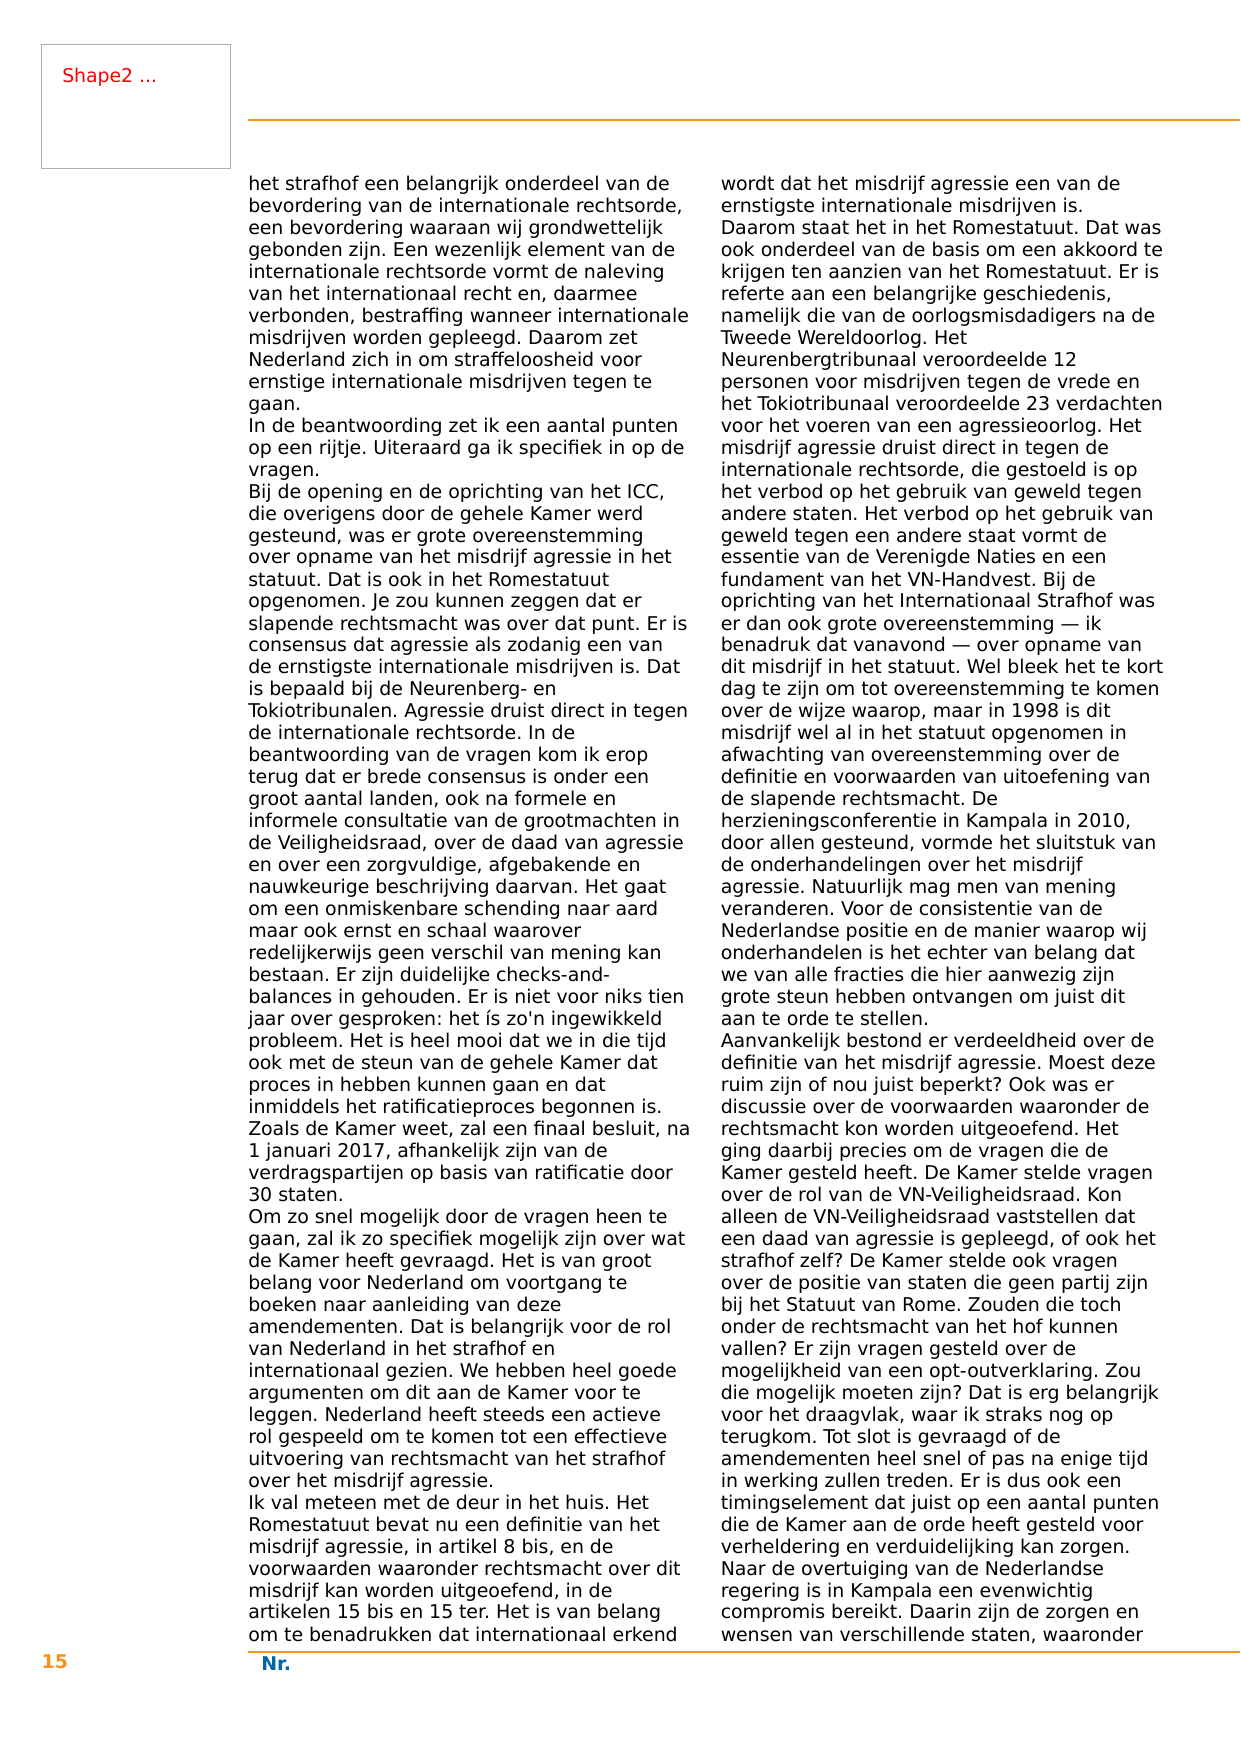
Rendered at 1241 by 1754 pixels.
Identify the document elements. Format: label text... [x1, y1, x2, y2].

text Naar de overtuiging van de Nederlandse regering is in Kampala een evenwichtig compromis bereikt. Daarin zijn de zorgen en wensen van verschillende staten, waaronder [721, 1557, 1163, 1645]
text In de beantwoording zet ik een aantal punten op een rijtje. Uiteraard ga ik specifiek in op de vragen. [248, 414, 691, 481]
text Bij de opening en de oprichting van het ICC, die overigens door de gehele Kamer werd gesteund, was er grote overeenstemming over opname van het misdrijf agressie in het statuut. Dat is ook in het Romestatuut opgenomen. Je zou kunnen zeggen dat er slapende rechtsmacht was over dat punt. Er is consensus dat agressie als zodanig een van de ernstigste internationale misdrijven is. Dat is bepaald bij de Neurenberg- en Tokiotribunalen. Agressie druist direct in tegen de internationale rechtsorde. In de beantwoording van de vragen kom ik erop terug dat er brede consensus is onder een groot aantal landen, ook na formele en informele consultatie van de grootmachten in de Veiligheidsraad, over de daad van agressie en over een zorgvuldige, afgebakende en nauwkeurige beschrijving daarvan. Het gaat om een onmiskenbare schending naar aard maar ook ernst en schaal waarover redelijkerwijs geen verschil van mening kan bestaan. Er zijn duidelijke checks-and-balances in gehouden. Er is niet voor niks tien jaar over gesproken: het ís zo'n ingewikkeld probleem. Het is heel mooi dat we in die tijd ook met de steun van de gehele Kamer dat proces in hebben kunnen gaan en dat inmiddels het ratificatieproces begonnen is. Zoals de Kamer weet, zal een finaal besluit, na 1 januari 2017, afhankelijk zijn van de verdragspartijen op basis van ratificatie door 30 staten. [248, 481, 691, 1206]
text Om zo snel mogelijk door de vragen heen te gaan, zal ik zo specifiek mogelijk zijn over wat de Kamer heeft gevraagd. Het is van groot belang voor Nederland om voortgang te boeken naar aanleiding van deze amendementen. Dat is belangrijk voor de rol van Nederland in het strafhof en internationaal gezien. We hebben heel goede argumenten om dit aan de Kamer voor te leggen. Nederland heeft steeds een actieve rol gespeeld om te komen tot een effectieve uitvoering van rechtsmacht van het strafhof over het misdrijf agressie. [248, 1206, 691, 1492]
text het strafhof een belangrijk onderdeel van de bevordering van de internationale rechtsorde, een bevordering waaraan wij grondwettelijk gebonden zijn. Een wezenlijk element van de internationale rechtsorde vormt de naleving van het internationaal recht en, daarmee verbonden, bestraffing wanneer internationale misdrijven worden gepleegd. Daarom zet Nederland zich in om straffeloosheid voor ernstige internationale misdrijven tegen te gaan. [248, 173, 691, 414]
text Ik val meteen met de deur in het huis. Het Romestatuut bevat nu een definitie van het misdrijf agressie, in artikel 8 bis, en de voorwaarden waaronder rechtsmacht over dit misdrijf kan worden uitgeoefend, in de artikelen 15 bis en 15 ter. Het is van belang om te benadrukken dat internationaal erkend [248, 1492, 691, 1645]
text wordt dat het misdrijf agressie een van de ernstigste internationale misdrijven is. Daarom staat het in het Romestatuut. Dat was ook onderdeel van de basis om een akkoord te krijgen ten aanzien van het Romestatuut. Er is referte aan een belangrijke geschiedenis, namelijk die van de oorlogsmisdadigers na de Tweede Wereldoorlog. Het Neurenbergtribunaal veroordeelde 12 personen voor misdrijven tegen de vrede en het Tokiotribunaal veroordeelde 23 verdachten voor het voeren van een agressieoorlog. Het misdrijf agressie druist direct in tegen de internationale rechtsorde, die gestoeld is op het verbod op het gebruik van geweld tegen andere staten. Het verbod op het gebruik van geweld tegen een andere staat vormt de essentie van de Verenigde Naties en een fundament van het VN-Handvest. Bij de oprichting van het Internationaal Strafhof was er dan ook grote overeenstemming — ik benadruk dat vanavond — over opname van dit misdrijf in het statuut. Wel bleek het te kort dag te zijn om tot overeenstemming te komen over de wijze waarop, maar in 1998 is dit misdrijf wel al in het statuut opgenomen in afwachting van overeenstemming over de definitie en voorwaarden van uitoefening van de slapende rechtsmacht. De herzieningsconferentie in Kampala in 2010, door allen gesteund, vormde het sluitstuk van de onderhandelingen over het misdrijf agressie. Natuurlijk mag men van mening veranderen. Voor de consistentie van de Nederlandse positie en de manier waarop wij onderhandelen is het echter van belang dat we van alle fracties die hier aanwezig zijn grote steun hebben ontvangen om juist dit aan te orde te stellen. [721, 173, 1163, 1030]
text Aanvankelijk bestond er verdeeldheid over de definitie van het misdrijf agressie. Moest deze ruim zijn of nou juist beperkt? Ook was er discussie over de voorwaarden waaronder de rechtsmacht kon worden uitgeoefend. Het ging daarbij precies om de vragen die de Kamer gesteld heeft. De Kamer stelde vragen over de rol van de VN-Veiligheidsraad. Kon alleen de VN-Veiligheidsraad vaststellen dat een daad van agressie is gepleegd, of ook het strafhof zelf? De Kamer stelde ook vragen over de positie van staten die geen partij zijn bij het Statuut van Rome. Zouden die toch onder de rechtsmacht van het hof kunnen vallen? Er zijn vragen gesteld over de mogelijkheid van een opt-outverklaring. Zou die mogelijk moeten zijn? Dat is erg belangrijk voor het draagvlak, waar ik straks nog op terugkom. Tot slot is gevraagd of de amendementen heel snel of pas na enige tijd in werking zullen treden. Er is dus ook een timingselement dat juist op een aantal punten die de Kamer aan de orde heeft gesteld voor verheldering en verduidelijking kan zorgen. [721, 1030, 1163, 1557]
